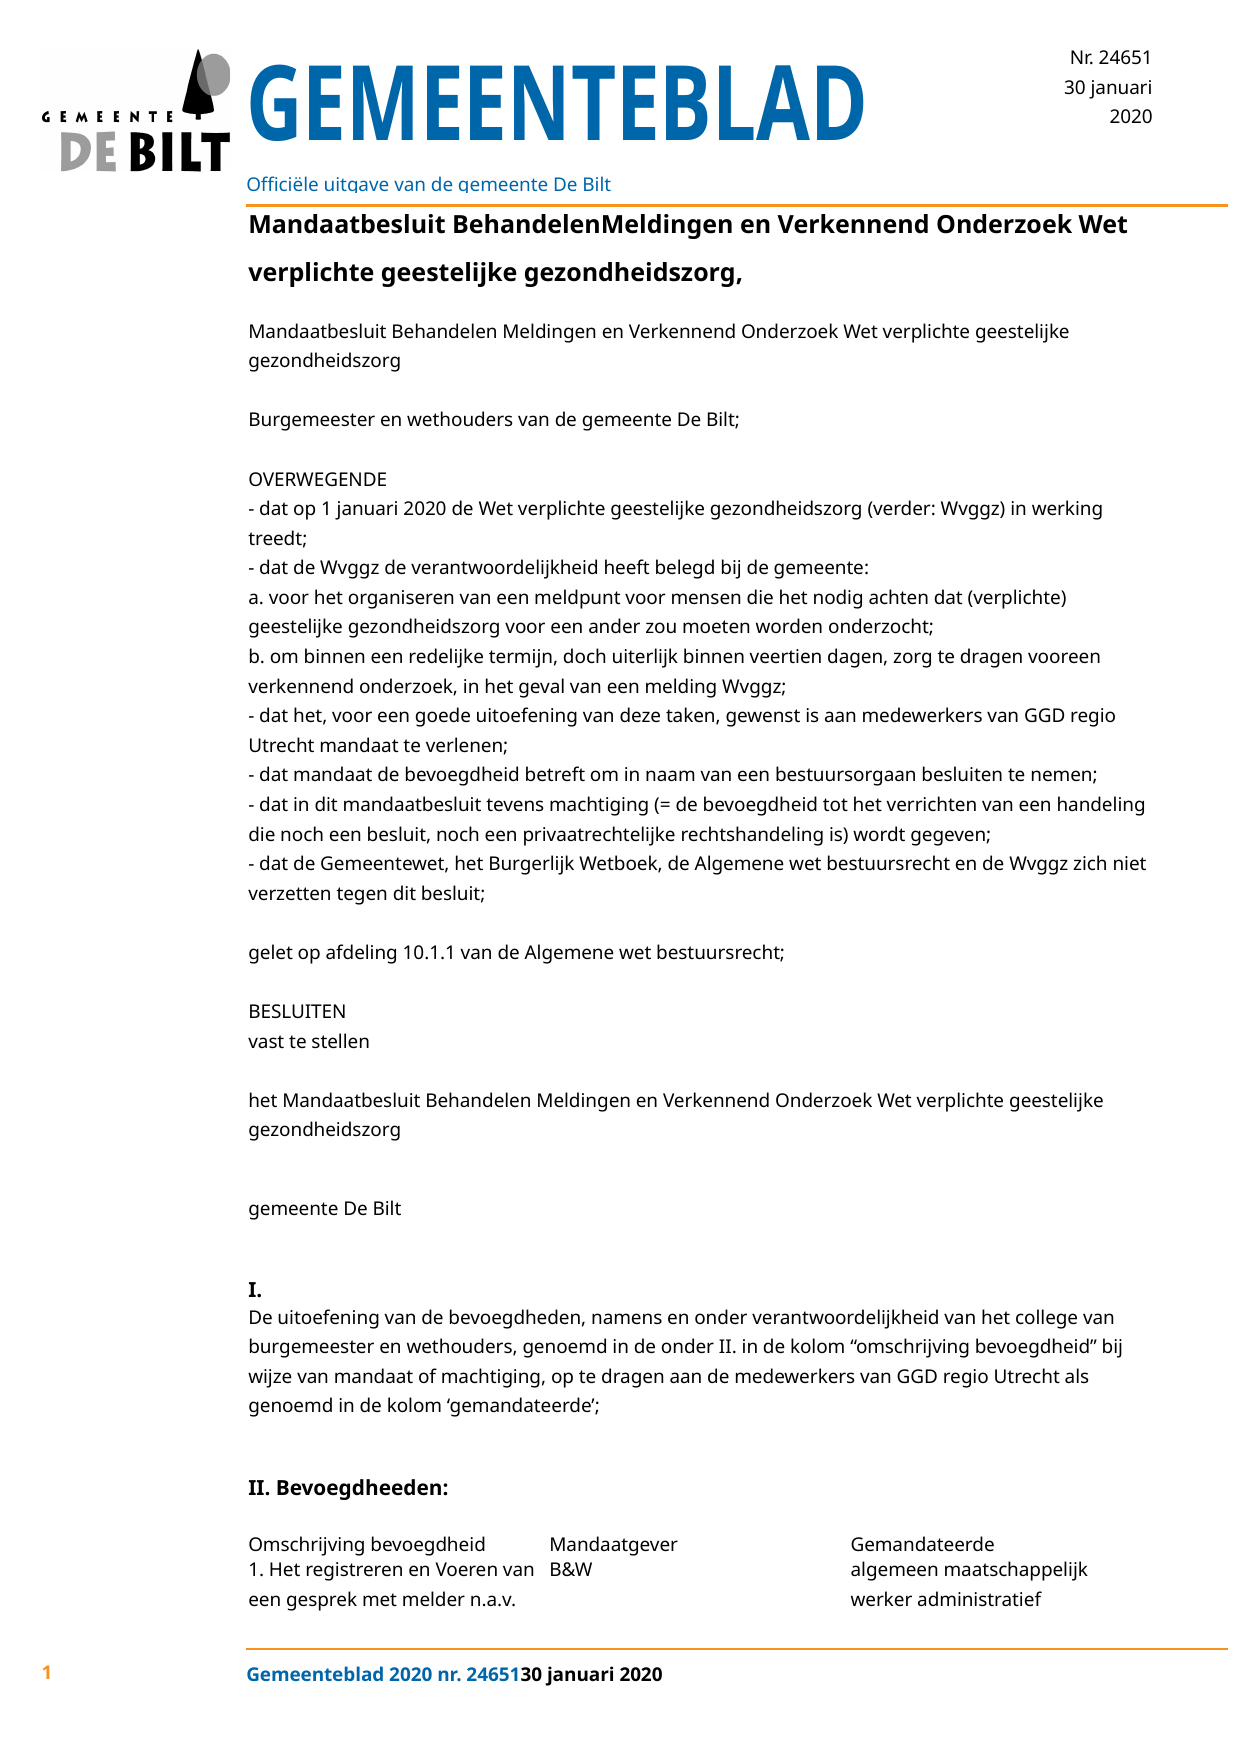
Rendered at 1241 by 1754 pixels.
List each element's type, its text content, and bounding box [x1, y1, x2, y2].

text het Mandaatbesluit Behandelen Meldingen en Verkennend Onderzoek Wet verplichte geestelijke gezondheidszorg [248, 1087, 1152, 1142]
text - dat op 1 januari 2020 de Wet verplichte geestelijke gezondheidszorg (verder: Wvggz) in werking treedt; [248, 495, 1152, 551]
text I. [248, 1276, 1152, 1304]
table_cell B&W [549, 1557, 850, 1612]
text - dat het, voor een goede uitoefening van deze taken, gewenst is aan medewerkers van GGD regio Utrecht mandaat te verlenen; [248, 702, 1152, 758]
text a. voor het organiseren van een meldpunt voor mensen die het nodig achten dat (verplichte) geestelijke gezondheidszorg voor een ander zou moeten worden onderzocht; [248, 584, 1152, 639]
text - dat in dit mandaatbesluit tevens machtiging (= de bevoegdheid tot het verrichten van een handeling die noch een besluit, noch een privaatrechtelijke rechtshandeling is) wordt gegeven; [248, 791, 1152, 847]
text - dat de Wvggz de verantwoordelijkheid heeft belegd bij de gemeente: [248, 554, 1152, 580]
text II. Bevoegdheeden: [248, 1473, 1152, 1501]
picture [41, 47, 231, 172]
text - dat de Gemeentewet, het Burgerlijk Wetboek, de Algemene wet bestuursrecht en de Wvggz zich niet verzetten tegen dit besluit; [248, 850, 1152, 906]
text gelet op afdeling 10.1.1 van de Algemene wet bestuursrecht; [248, 939, 1152, 965]
text Burgemeester en wethouders van de gemeente De Bilt; [248, 407, 1152, 432]
table_cell 1. Het registreren en Voeren van een gesprek met melder n.a.v. [248, 1557, 549, 1612]
table_header Gemandateerde [850, 1531, 1152, 1557]
text vast te stellen [248, 1028, 1152, 1054]
text BESLUITEN [248, 998, 1152, 1024]
text b. om binnen een redelijke termijn, doch uiterlijk binnen veertien dagen, zorg te dragen vooreen verkennend onderzoek, in het geval van een melding Wvggz; [248, 643, 1152, 699]
table_cell algemeen maatschappelijk werker administratief [850, 1557, 1152, 1612]
text Mandaatbesluit BehandelenMeldingen en Verkennend Onderzoek Wet verplichte geestelijke gezondheidszorg, [248, 207, 1152, 288]
text Mandaatbesluit Behandelen Meldingen en Verkennend Onderzoek Wet verplichte geestelijke gezondheidszorg [248, 318, 1152, 373]
text - dat mandaat de bevoegdheid betreft om in naam van een bestuursorgaan besluiten te nemen; [248, 762, 1152, 787]
text OVERWEGENDE [248, 466, 1152, 492]
text De uitoefening van de bevoegdheden, namens en onder verantwoordelijkheid van het college van burgemeester en wethouders, genoemd in de onder II. in de kolom “omschrijving bevoegdheid” bij wijze van mandaat of machtiging, op te dragen aan de medewerkers van GGD regio Utrecht als genoemd in de kolom ‘gemandateerde’; [248, 1304, 1152, 1418]
text gemeente De Bilt [248, 1196, 1152, 1221]
table_header Mandaatgever [549, 1531, 850, 1557]
table_header Omschrijving bevoegdheid [248, 1531, 549, 1557]
